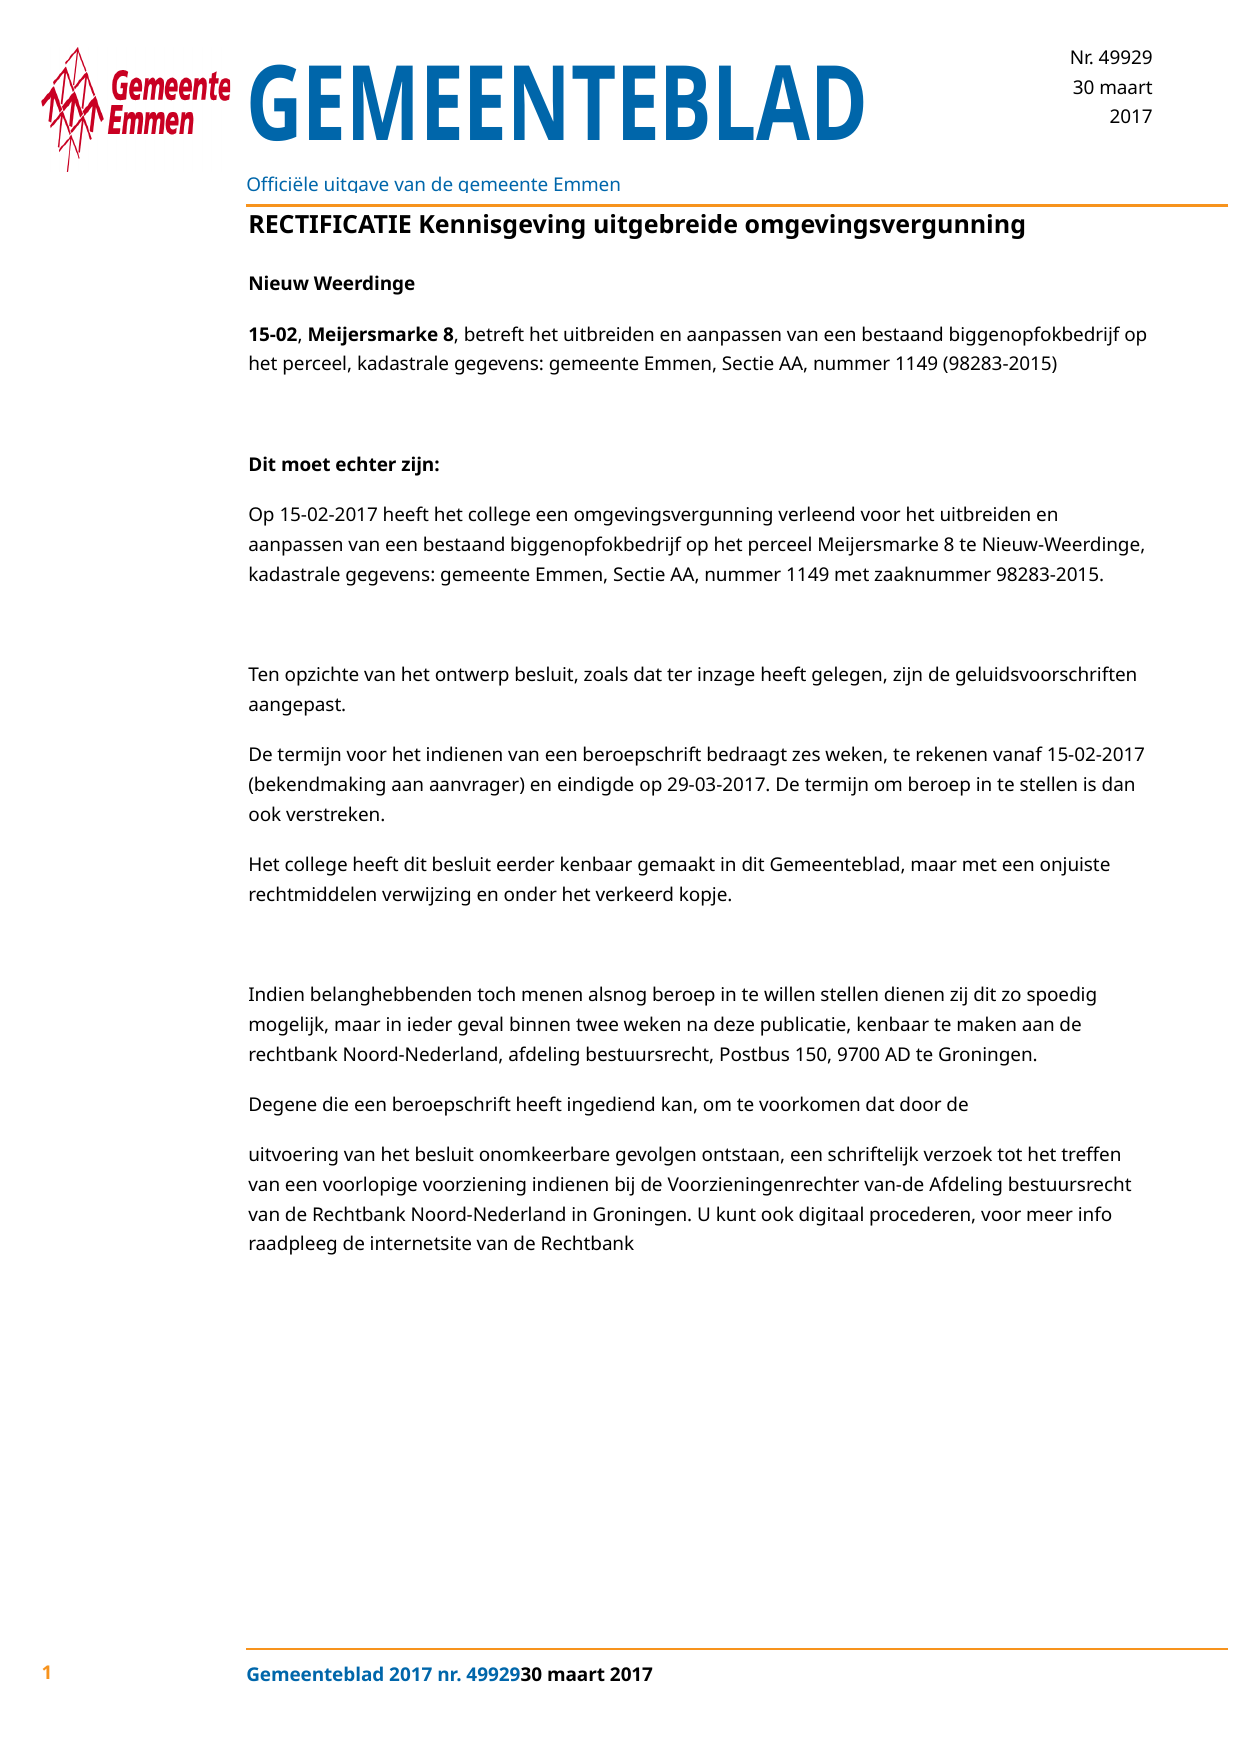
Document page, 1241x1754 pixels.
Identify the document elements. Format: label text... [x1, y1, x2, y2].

text Dit moet echter zijn: [248, 451, 1152, 477]
text Degene die een beroepschrift heeft ingediend kan, om te voorkomen dat door de [248, 1091, 1152, 1117]
text Op 15-02-2017 heeft het college een omgevingsvergunning verleend voor het uitbreiden en aanpassen van een bestaand biggenopfokbedrijf op het perceel Meijersmarke 8 te Nieuw-Weerdinge, kadastrale gegevens: gemeente Emmen, Sectie AA, nummer 1149 met zaaknummer 98283-2015. [248, 502, 1152, 586]
text uitvoering van het besluit onomkeerbare gevolgen ontstaan, een schriftelijk verzoek tot het treffen van een voorlopige voorziening indienen bij de Voorzieningenrechter van-de Afdeling bestuursrecht van de Rechtbank Noord-Nederland in Groningen. U kunt ook digitaal procederen, voor meer info raadpleeg de internetsite van de Rechtbank [248, 1142, 1152, 1256]
picture [41, 47, 231, 172]
text Nieuw Weerdinge [248, 270, 1152, 296]
text Ten opzichte van het ontwerp besluit, zoals dat ter inzage heeft gelegen, zijn de geluidsvoorschriften aangepast. [248, 662, 1152, 717]
text RECTIFICATIE Kennisgeving uitgebreide omgevingsvergunning [248, 207, 1152, 241]
text Het college heeft dit besluit eerder kenbaar gemaakt in dit Gemeenteblad, maar met een onjuiste rechtmiddelen verwijzing en onder het verkeerd kopje. [248, 851, 1152, 906]
text De termijn voor het indienen van een beroepschrift bedraagt zes weken, te rekenen vanaf 15-02-2017 (bekendmaking aan aanvrager) en eindigde op 29-03-2017. De termijn om beroep in te stellen is dan ook verstreken. [248, 742, 1152, 826]
text Indien belanghebbenden toch menen alsnog beroep in te willen stellen dienen zij dit zo spoedig mogelijk, maar in ieder geval binnen twee weken na deze publicatie, kenbaar te maken aan de rechtbank Noord-Nederland, afdeling bestuursrecht, Postbus 150, 9700 AD te Groningen. [248, 982, 1152, 1066]
text 15-02, Meijersmarke 8, betreft het uitbreiden en aanpassen van een bestaand biggenopfokbedrijf op het perceel, kadastrale gegevens: gemeente Emmen, Sectie AA, nummer 1149 (98283-2015) [248, 321, 1152, 376]
